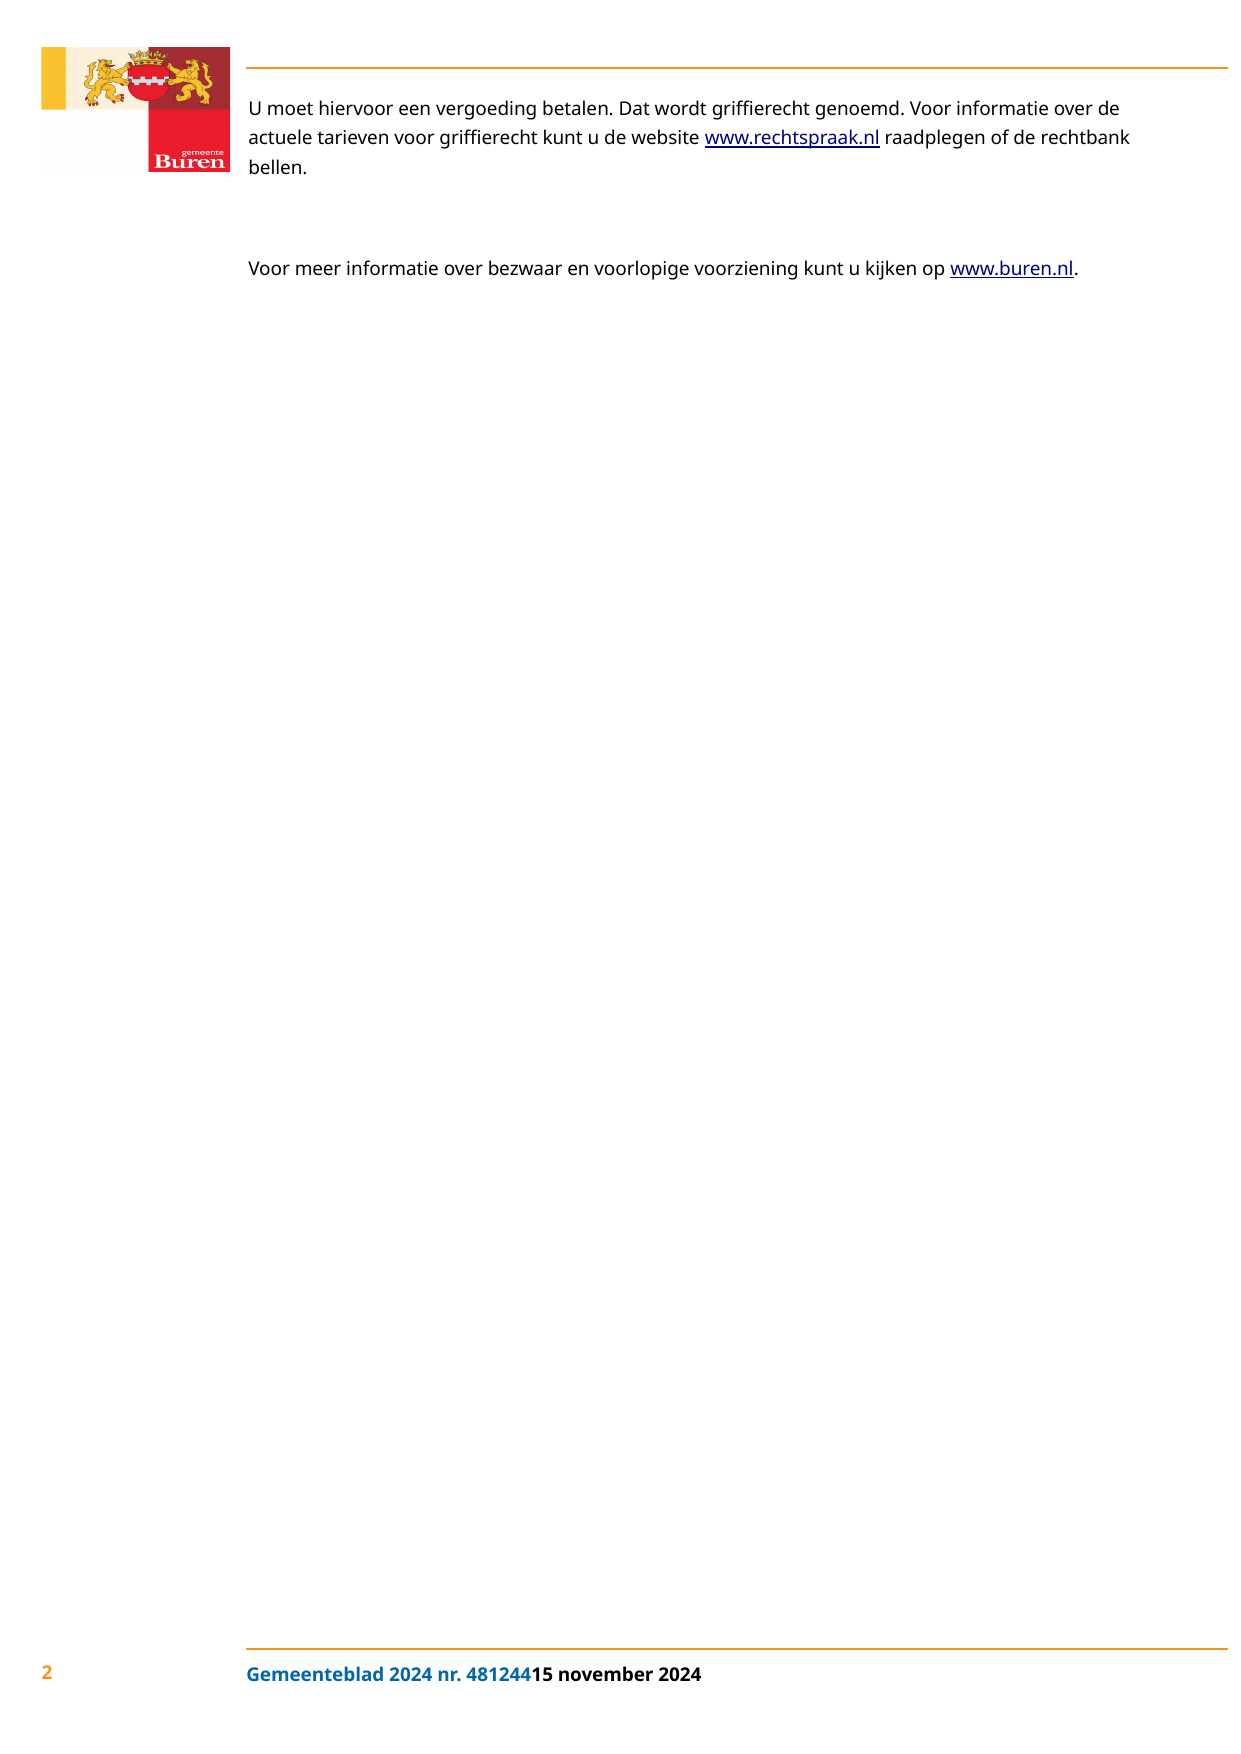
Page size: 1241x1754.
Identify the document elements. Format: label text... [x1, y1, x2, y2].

text Voor meer informatie over bezwaar en voorlopige voorziening kunt u kijken op www.buren.nl. [248, 255, 1152, 281]
picture [41, 47, 231, 172]
text U moet hiervoor een vergoeding betalen. Dat wordt griffierecht genoemd. Voor informatie over de actuele tarieven voor griffierecht kunt u de website www.rechtspraak.nl raadplegen of de rechtbank bellen. [248, 95, 1152, 180]
